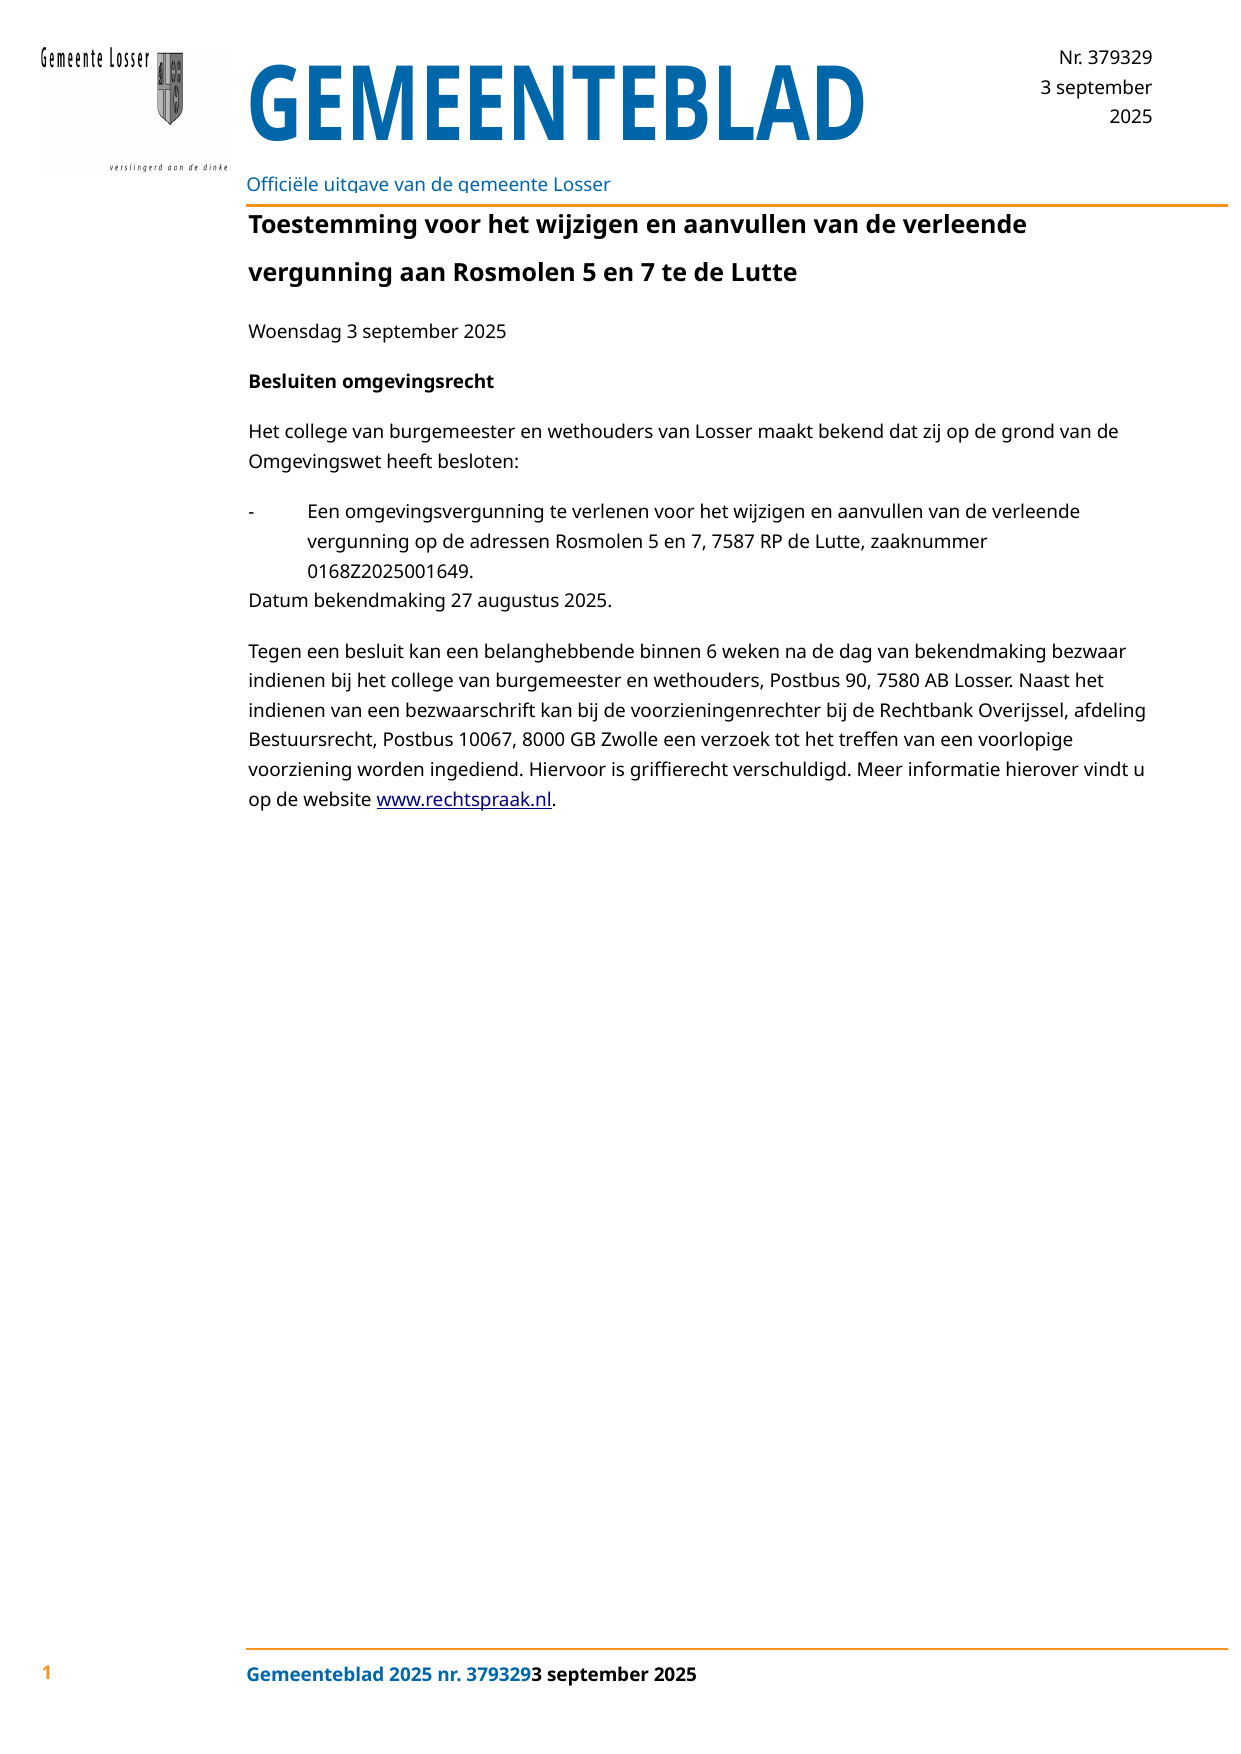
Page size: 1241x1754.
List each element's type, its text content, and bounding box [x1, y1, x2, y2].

text Tegen een besluit kan een belanghebbende binnen 6 weken na de dag van bekendmaking bezwaar indienen bij het college van burgemeester en wethouders, Postbus 90, 7580 AB Losser. Naast het indienen van een bezwaarschrift kan bij de voorzieningenrechter bij de Rechtbank Overijssel, afdeling Bestuursrecht, Postbus 10067, 8000 GB Zwolle een verzoek tot het treffen van een voorlopige voorziening worden ingediend. Hiervoor is griffierecht verschuldigd. Meer informatie hierover vindt u op de website www.rechtspraak.nl. [248, 638, 1152, 812]
text Besluiten omgevingsrecht [248, 368, 1152, 394]
picture [41, 47, 231, 172]
text Het college van burgemeester en wethouders van Losser maakt bekend dat zij op de grond van de Omgevingswet heeft besloten: [248, 419, 1152, 474]
text Datum bekendmaking 27 augustus 2025. [248, 587, 1152, 613]
text Toestemming voor het wijzigen en aanvullen van de verleende vergunning aan Rosmolen 5 en 7 te de Lutte [248, 207, 1152, 288]
text Woensdag 3 september 2025 [248, 318, 1152, 344]
list Een omgevingsvergunning te verlenen voor het wijzigen en aanvullen van de verleende vergunning op de adressen Rosmolen 5 en 7, 7587 RP de Lutte, zaaknummer 0168Z2025001649. [248, 499, 1152, 584]
